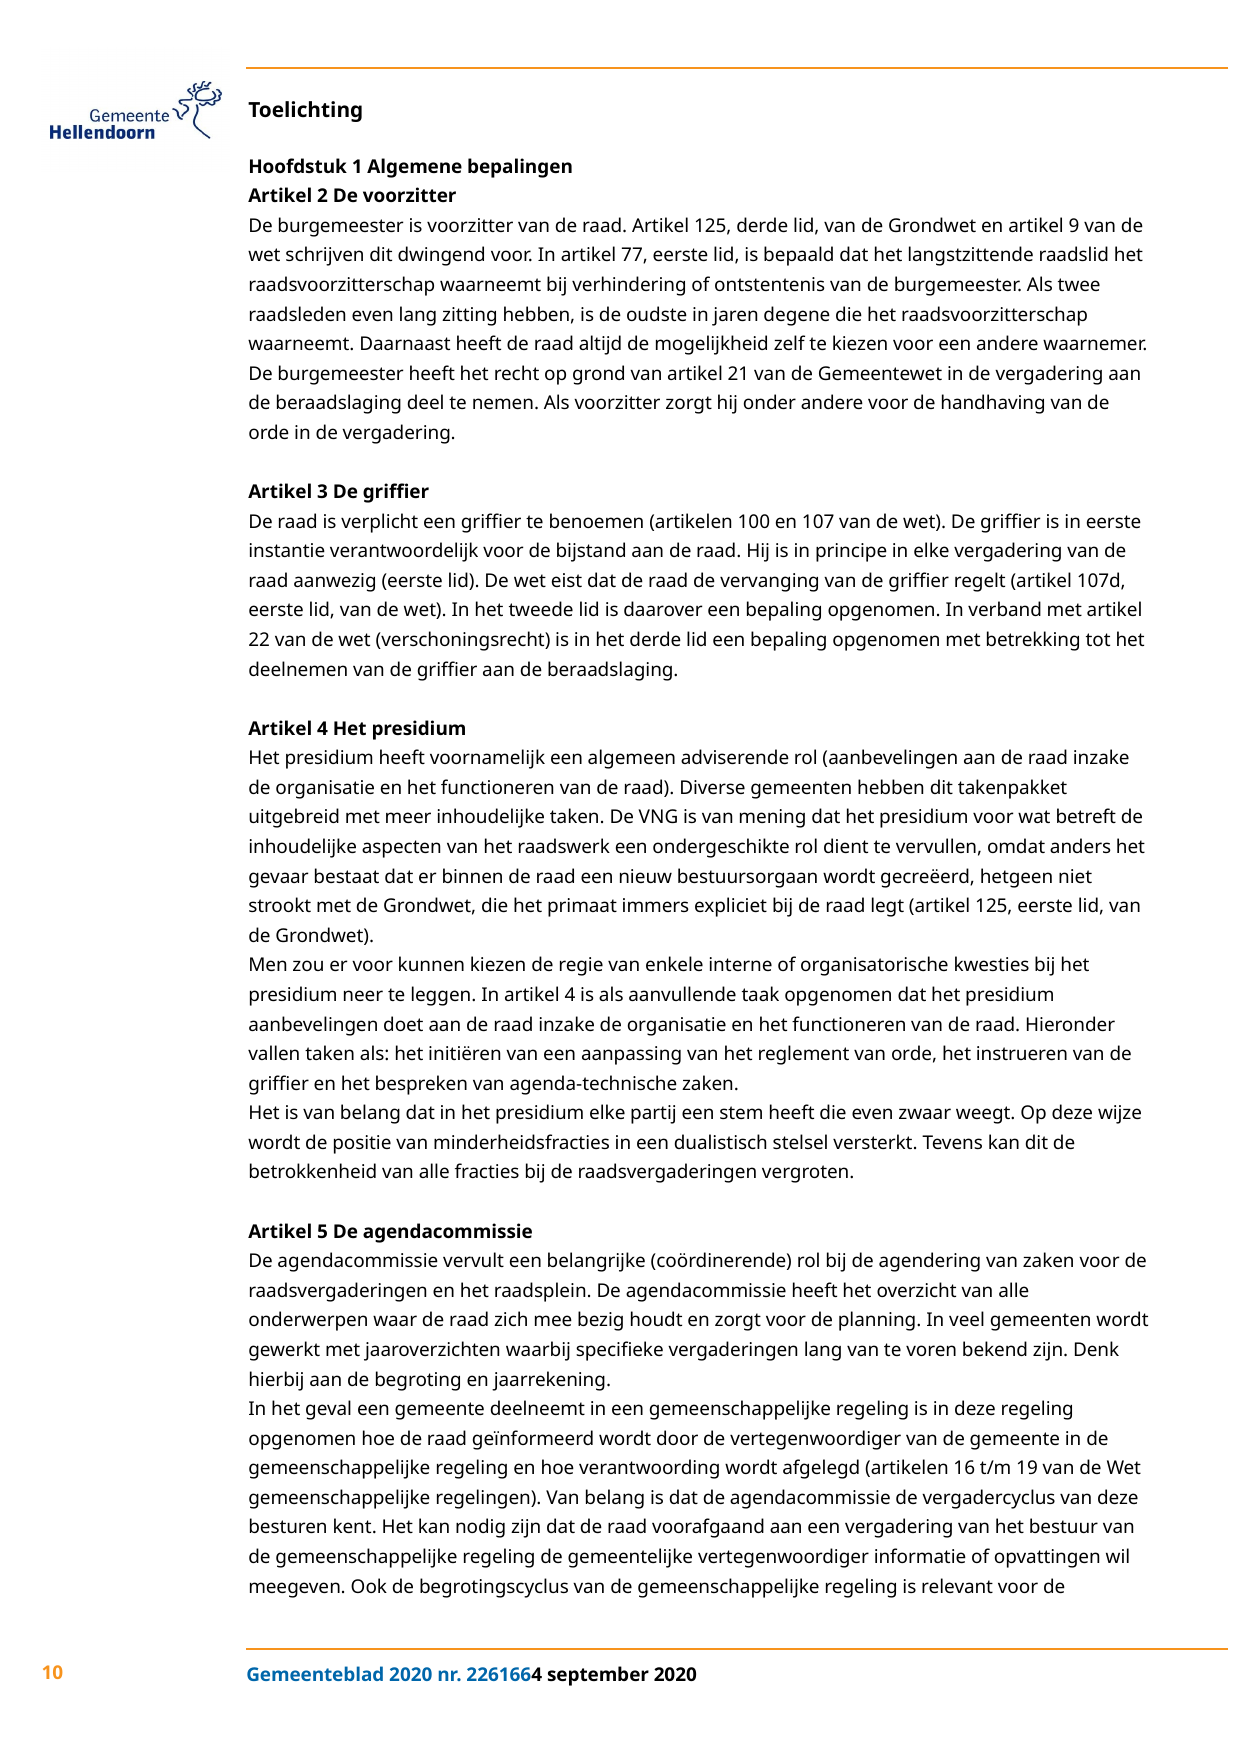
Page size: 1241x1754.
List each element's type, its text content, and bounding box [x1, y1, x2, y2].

text Het is van belang dat in het presidium elke partij een stem heeft die even zwaar weegt. Op deze wijze wordt de positie van minderheidsfracties in een dualistisch stelsel versterkt. Tevens kan dit de betrokkenheid van alle fracties bij de raadsvergaderingen vergroten. [248, 1099, 1152, 1184]
text Artikel 5 De agendacommissie [248, 1218, 1152, 1244]
text De raad is verplicht een griffier te benoemen (artikelen 100 en 107 van de wet). De griffier is in eerste instantie verantwoordelijk voor de bijstand aan de raad. Hij is in principe in elke vergadering van de raad aanwezig (eerste lid). De wet eist dat de raad de vervanging van de griffier regelt (artikel 107d, eerste lid, van de wet). In het tweede lid is daarover een bepaling opgenomen. In verband met artikel 22 van de wet (verschoningsrecht) is in het derde lid een bepaling opgenomen met betrekking tot het deelnemen van de griffier aan de beraadslaging. [248, 508, 1152, 682]
text De agendacommissie vervult een belangrijke (coördinerende) rol bij de agendering van zaken voor de raadsvergaderingen en het raadsplein. De agendacommissie heeft het overzicht van alle onderwerpen waar de raad zich mee bezig houdt en zorgt voor de planning. In veel gemeenten wordt gewerkt met jaaroverzichten waarbij specifieke vergaderingen lang van te voren bekend zijn. Denk hierbij aan de begroting en jaarrekening. [248, 1247, 1152, 1392]
text Hoofdstuk 1 Algemene bepalingen [248, 153, 1152, 179]
text Toelichting [248, 95, 1152, 123]
text Artikel 3 De griffier [248, 478, 1152, 504]
picture [41, 47, 231, 172]
text De burgemeester is voorzitter van de raad. Artikel 125, derde lid, van de Grondwet en artikel 9 van de wet schrijven dit dwingend voor. In artikel 77, eerste lid, is bepaald dat het langstzittende raadslid het raadsvoorzitterschap waarneemt bij verhindering of ontstentenis van de burgemeester. Als twee raadsleden even lang zitting hebben, is de oudste in jaren degene die het raadsvoorzitterschap waarneemt. Daarnaast heeft de raad altijd de mogelijkheid zelf te kiezen voor een andere waarnemer. De burgemeester heeft het recht op grond van artikel 21 van de Gemeentewet in de vergadering aan de beraadslaging deel te nemen. Als voorzitter zorgt hij onder andere voor de handhaving van de orde in de vergadering. [248, 212, 1152, 445]
text Artikel 2 De voorzitter [248, 182, 1152, 208]
text Artikel 4 Het presidium [248, 715, 1152, 741]
text Het presidium heeft voornamelijk een algemeen adviserende rol (aanbevelingen aan de raad inzake de organisatie en het functioneren van de raad). Diverse gemeenten hebben dit takenpakket uitgebreid met meer inhoudelijke taken. De VNG is van mening dat het presidium voor wat betreft de inhoudelijke aspecten van het raadswerk een ondergeschikte rol dient te vervullen, omdat anders het gevaar bestaat dat er binnen de raad een nieuw bestuursorgaan wordt gecreëerd, hetgeen niet strookt met de Grondwet, die het primaat immers expliciet bij de raad legt (artikel 125, eerste lid, van de Grondwet). [248, 744, 1152, 948]
text Men zou er voor kunnen kiezen de regie van enkele interne of organisatorische kwesties bij het presidium neer te leggen. In artikel 4 is als aanvullende taak opgenomen dat het presidium aanbevelingen doet aan de raad inzake de organisatie en het functioneren van de raad. Hieronder vallen taken als: het initiëren van een aanpassing van het reglement van orde, het instrueren van de griffier en het bespreken van agenda-technische zaken. [248, 952, 1152, 1096]
text In het geval een gemeente deelneemt in een gemeenschappelijke regeling is in deze regeling opgenomen hoe de raad geïnformeerd wordt door de vertegenwoordiger van de gemeente in de gemeenschappelijke regeling en hoe verantwoording wordt afgelegd (artikelen 16 t/m 19 van de Wet gemeenschappelijke regelingen). Van belang is dat de agendacommissie de vergadercyclus van deze besturen kent. Het kan nodig zijn dat de raad voorafgaand aan een vergadering van het bestuur van de gemeenschappelijke regeling de gemeentelijke vertegenwoordiger informatie of opvattingen wil meegeven. Ook de begrotingscyclus van de gemeenschappelijke regeling is relevant voor de [248, 1395, 1152, 1599]
